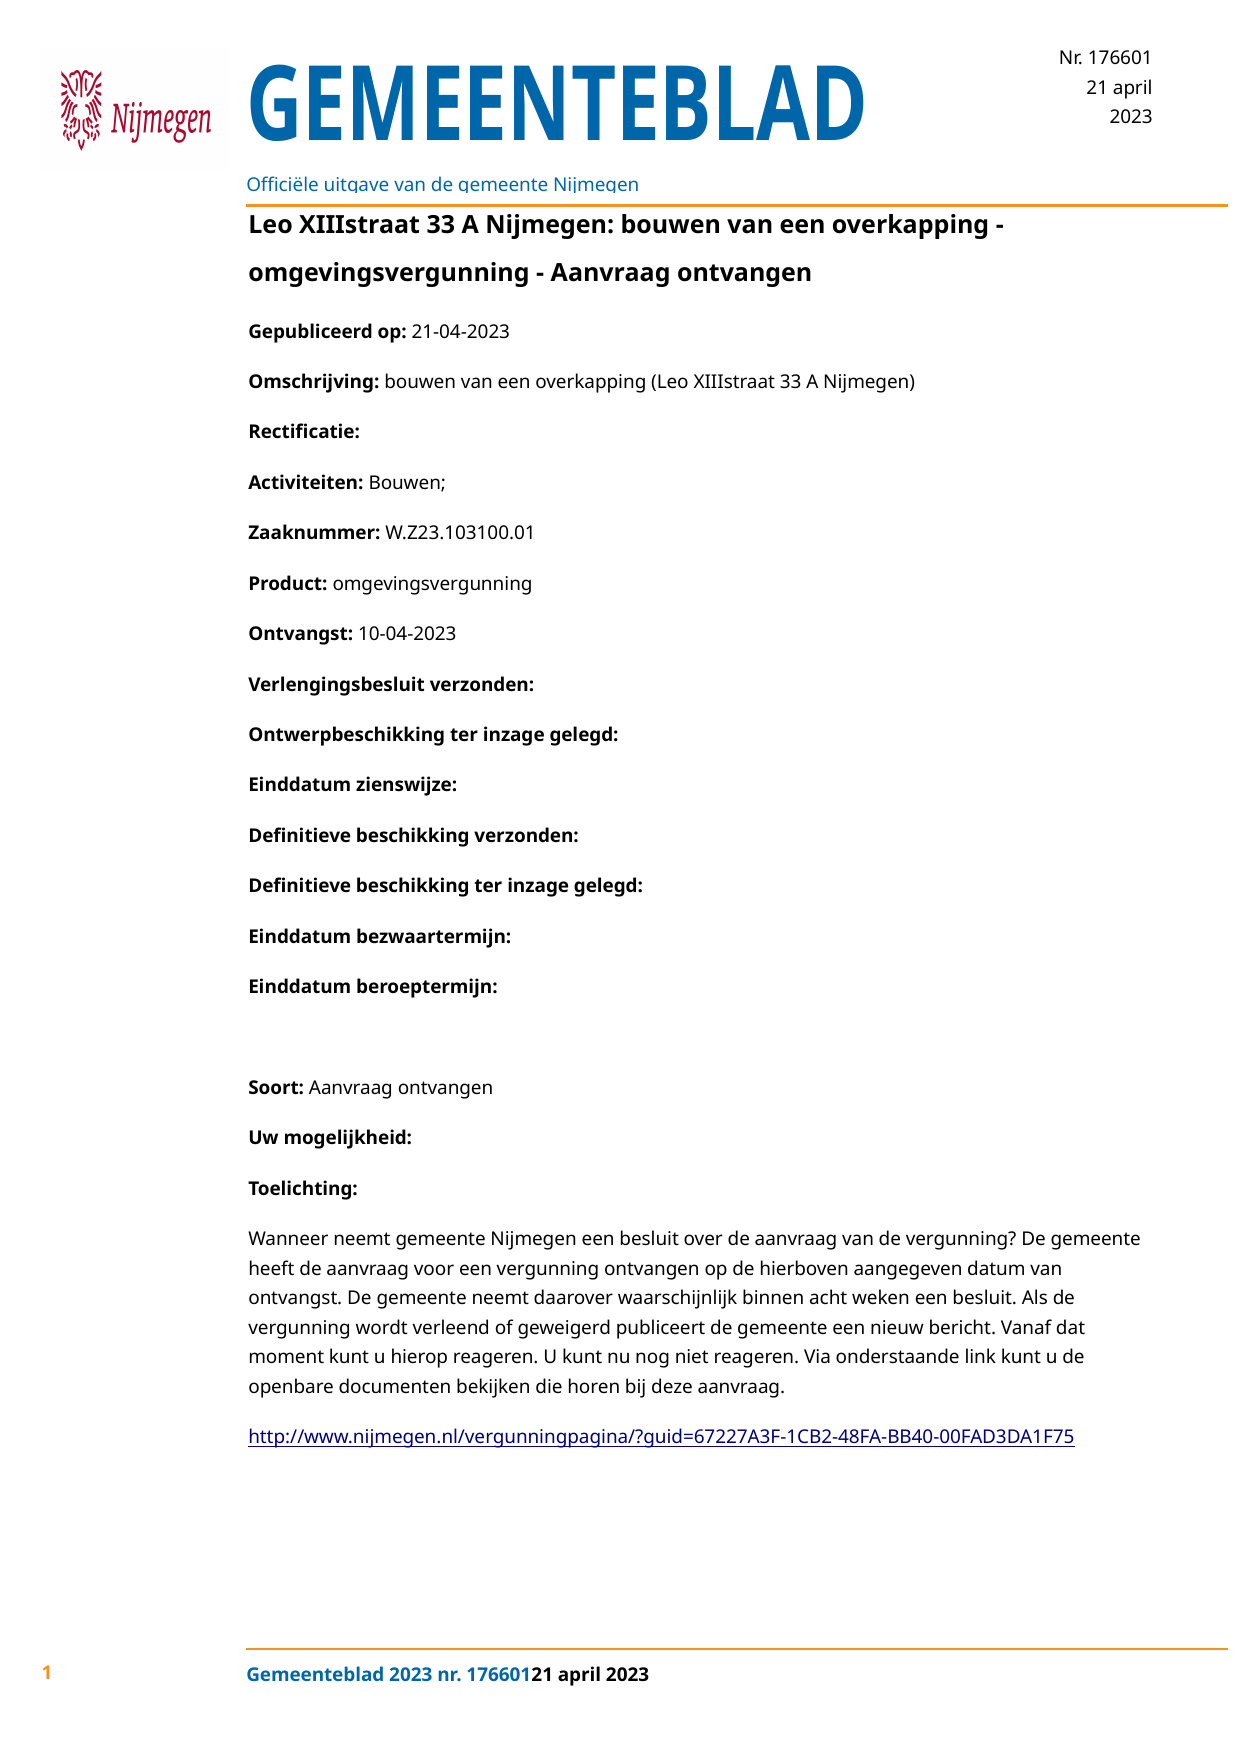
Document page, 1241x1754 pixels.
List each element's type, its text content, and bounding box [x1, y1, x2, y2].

text Omschrijving: bouwen van een overkapping (Leo XIIIstraat 33 A Nijmegen) [248, 368, 1152, 394]
text Ontvangst: 10-04-2023 [248, 620, 1152, 646]
text Toelichting: [248, 1175, 1152, 1201]
text Wanneer neemt gemeente Nijmegen een besluit over de aanvraag van de vergunning? De gemeente heeft de aanvraag voor een vergunning ontvangen op de hierboven aangegeven datum van ontvangst. De gemeente neemt daarover waarschijnlijk binnen acht weken een besluit. Als de vergunning wordt verleend of geweigerd publiceert de gemeente een nieuw bericht. Vanaf dat moment kunt u hierop reageren. U kunt nu nog niet reageren. Via onderstaande link kunt u de openbare documenten bekijken die horen bij deze aanvraag. [248, 1225, 1152, 1399]
text Zaaknummer: W.Z23.103100.01 [248, 519, 1152, 545]
text Einddatum bezwaartermijn: [248, 923, 1152, 949]
text Einddatum zienswijze: [248, 772, 1152, 797]
text Soort: Aanvraag ontvangen [248, 1074, 1152, 1100]
text Definitieve beschikking verzonden: [248, 822, 1152, 848]
text Activiteiten: Bouwen; [248, 469, 1152, 495]
text Definitieve beschikking ter inzage gelegd: [248, 872, 1152, 898]
text Leo XIIIstraat 33 A Nijmegen: bouwen van een overkapping - omgevingsvergunning - Aanvraag ontvangen [248, 207, 1152, 288]
picture [41, 47, 231, 172]
text Uw mogelijkheid: [248, 1124, 1152, 1150]
text Einddatum beroeptermijn: [248, 973, 1152, 999]
text Verlengingsbesluit verzonden: [248, 671, 1152, 697]
text Gepubliceerd op: 21-04-2023 [248, 318, 1152, 344]
text http://www.nijmegen.nl/vergunningpagina/?guid=67227A3F-1CB2-48FA-BB40-00FAD3DA1F75 [248, 1424, 1152, 1449]
text Rectificatie: [248, 419, 1152, 444]
text Product: omgevingsvergunning [248, 570, 1152, 596]
text Ontwerpbeschikking ter inzage gelegd: [248, 721, 1152, 747]
